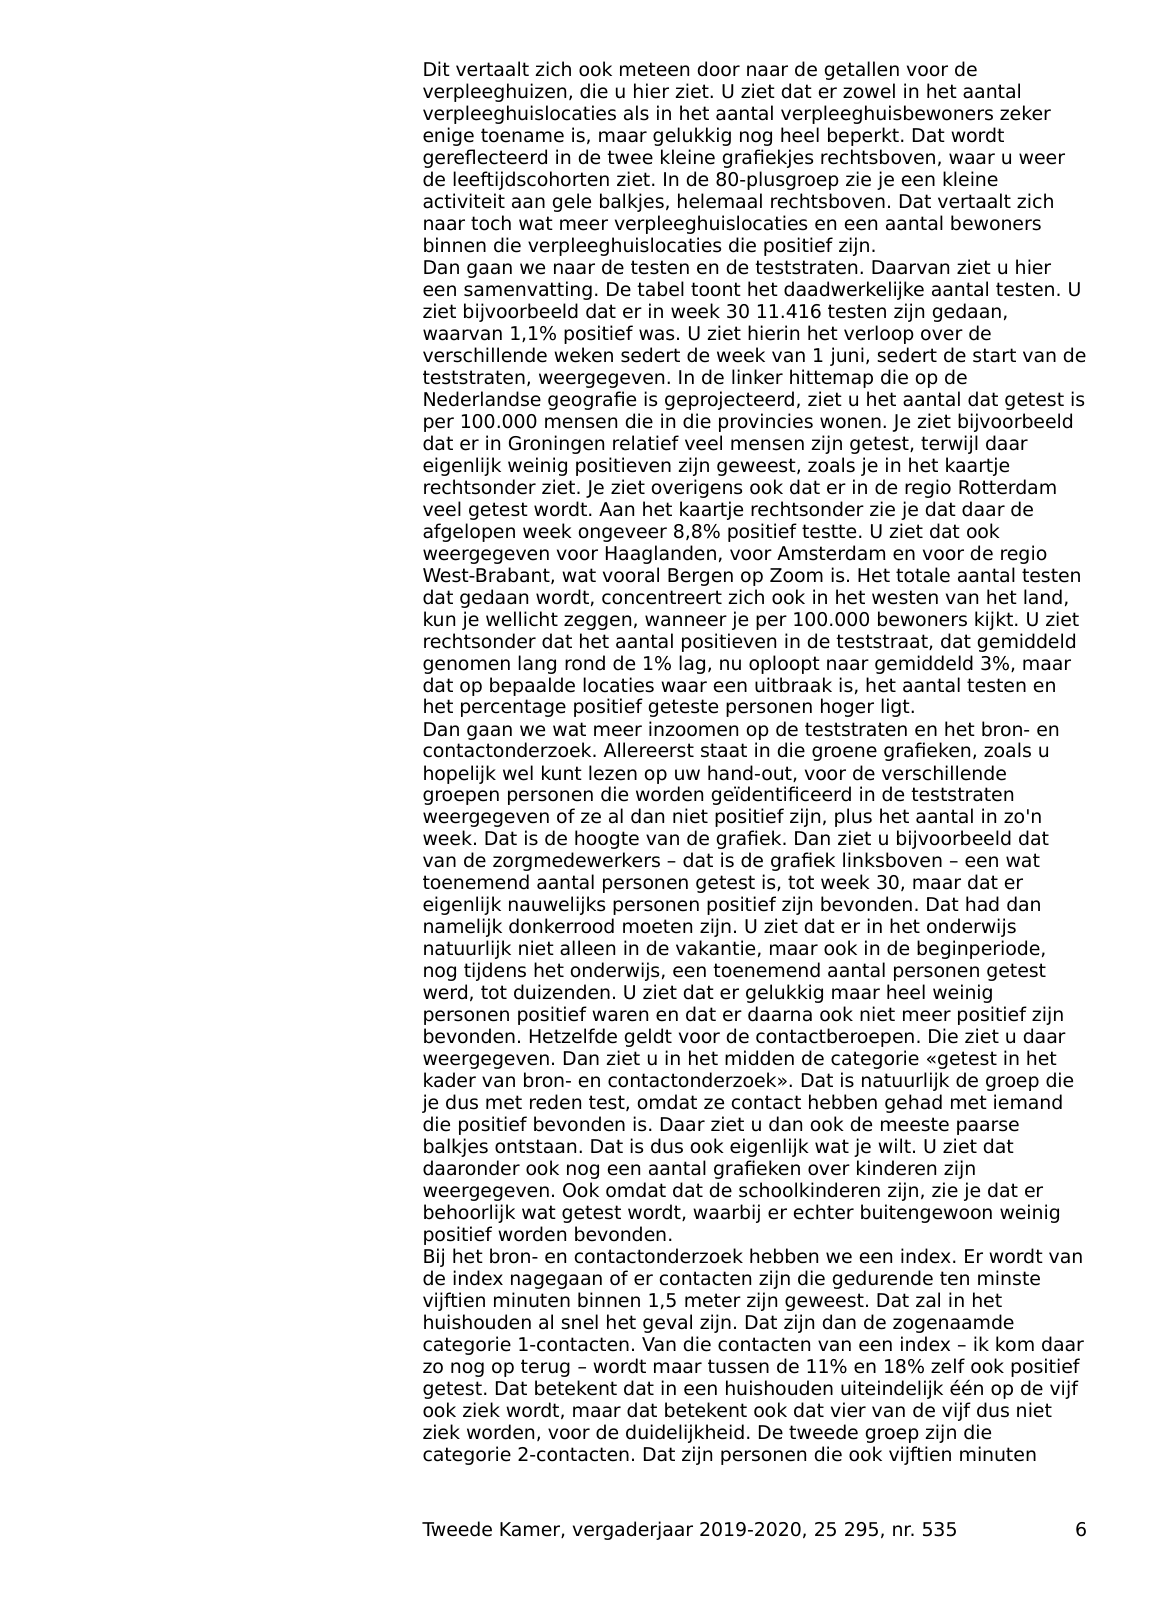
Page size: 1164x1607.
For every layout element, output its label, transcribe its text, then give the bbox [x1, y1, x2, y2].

text Dit vertaalt zich ook meteen door naar de getallen voor de verpleeghuizen, die u hier ziet. U ziet dat er zowel in het aantal verpleeghuislocaties als in het aantal verpleeghuisbewoners zeker enige toename is, maar gelukkig nog heel beperkt. Dat wordt gereflecteerd in de twee kleine grafiekjes rechtsboven, waar u weer de leeftijdscohorten ziet. In de 80-plusgroep zie je een kleine activiteit aan gele balkjes, helemaal rechtsboven. Dat vertaalt zich naar toch wat meer verpleeghuislocaties en een aantal bewoners binnen die verpleeghuislocaties die positief zijn. [422, 59, 1087, 257]
text Dan gaan we wat meer inzoomen op de teststraten en het bron- en contactonderzoek. Allereerst staat in die groene grafieken, zoals u hopelijk wel kunt lezen op uw hand-out, voor de verschillende groepen personen die worden geïdentificeerd in de teststraten weergegeven of ze al dan niet positief zijn, plus het aantal in zo'n week. Dat is de hoogte van de grafiek. Dan ziet u bijvoorbeeld dat van de zorgmedewerkers – dat is de grafiek linksboven – een wat toenemend aantal personen getest is, tot week 30, maar dat er eigenlijk nauwelijks personen positief zijn bevonden. Dat had dan namelijk donkerrood moeten zijn. U ziet dat er in het onderwijs natuurlijk niet alleen in de vakantie, maar ook in de beginperiode, nog tijdens het onderwijs, een toenemend aantal personen getest werd, tot duizenden. U ziet dat er gelukkig maar heel weinig personen positief waren en dat er daarna ook niet meer positief zijn bevonden. Hetzelfde geldt voor de contactberoepen. Die ziet u daar weergegeven. Dan ziet u in het midden de categorie «getest in het kader van bron- en contactonderzoek». Dat is natuurlijk de groep die je dus met reden test, omdat ze contact hebben gehad met iemand die positief bevonden is. Daar ziet u dan ook de meeste paarse balkjes ontstaan. Dat is dus ook eigenlijk wat je wilt. U ziet dat daaronder ook nog een aantal grafieken over kinderen zijn weergegeven. Ook omdat dat de schoolkinderen zijn, zie je dat er behoorlijk wat getest wordt, waarbij er echter buitengewoon weinig positief worden bevonden. [422, 718, 1087, 1246]
text Bij het bron- en contactonderzoek hebben we een index. Er wordt van de index nagegaan of er contacten zijn die gedurende ten minste vijftien minuten binnen 1,5 meter zijn geweest. Dat zal in het huishouden al snel het geval zijn. Dat zijn dan de zogenaamde categorie 1-contacten. Van die contacten van een index – ik kom daar zo nog op terug – wordt maar tussen de 11% en 18% zelf ook positief getest. Dat betekent dat in een huishouden uiteindelijk één op de vijf ook ziek wordt, maar dat betekent ook dat vier van de vijf dus niet ziek worden, voor de duidelijkheid. De tweede groep zijn die categorie 2-contacten. Dat zijn personen die ook vijftien minuten [422, 1246, 1087, 1466]
text Dan gaan we naar de testen en de teststraten. Daarvan ziet u hier een samenvatting. De tabel toont het daadwerkelijke aantal testen. U ziet bijvoorbeeld dat er in week 30 11.416 testen zijn gedaan, waarvan 1,1% positief was. U ziet hierin het verloop over de verschillende weken sedert de week van 1 juni, sedert de start van de teststraten, weergegeven. In de linker hittemap die op de Nederlandse geografie is geprojecteerd, ziet u het aantal dat getest is per 100.000 mensen die in die provincies wonen. Je ziet bijvoorbeeld dat er in Groningen relatief veel mensen zijn getest, terwijl daar eigenlijk weinig positieven zijn geweest, zoals je in het kaartje rechtsonder ziet. Je ziet overigens ook dat er in de regio Rotterdam veel getest wordt. Aan het kaartje rechtsonder zie je dat daar de afgelopen week ongeveer 8,8% positief testte. U ziet dat ook weergegeven voor Haaglanden, voor Amsterdam en voor de regio West-Brabant, wat vooral Bergen op Zoom is. Het totale aantal testen dat gedaan wordt, concentreert zich ook in het westen van het land, kun je wellicht zeggen, wanneer je per 100.000 bewoners kijkt. U ziet rechtsonder dat het aantal positieven in de teststraat, dat gemiddeld genomen lang rond de 1% lag, nu oploopt naar gemiddeld 3%, maar dat op bepaalde locaties waar een uitbraak is, het aantal testen en het percentage positief geteste personen hoger ligt. [422, 257, 1087, 718]
